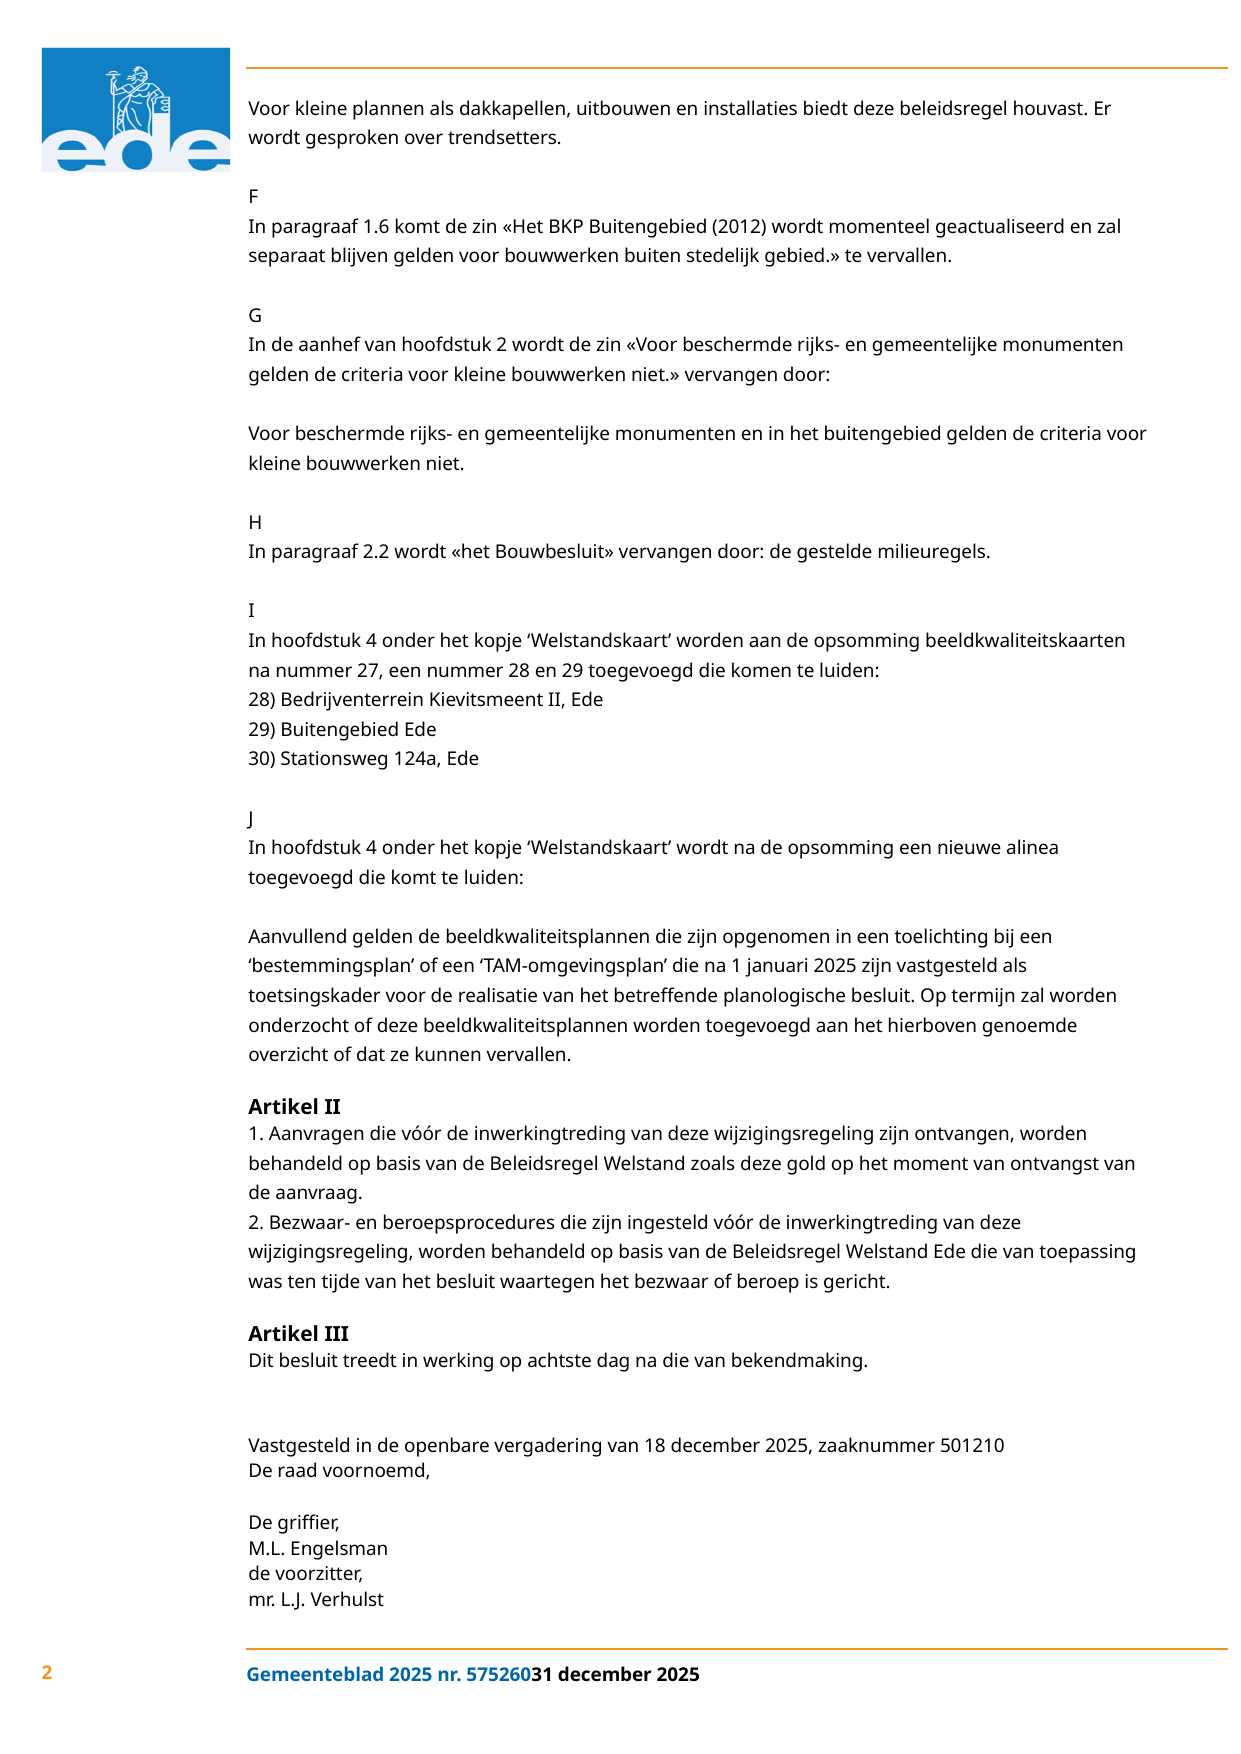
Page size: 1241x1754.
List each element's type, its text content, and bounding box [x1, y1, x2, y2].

text M.L. Engelsman [248, 1535, 1152, 1561]
text In hoofdstuk 4 onder het kopje ‘Welstandskaart’ wordt na de opsomming een nieuwe alinea toegevoegd die komt te luiden: [248, 834, 1152, 890]
text Artikel III [248, 1319, 1152, 1347]
text In de aanhef van hoofdstuk 2 wordt de zin «Voor beschermde rijks- en gemeentelijke monumenten gelden de criteria voor kleine bouwwerken niet.» vervangen door: [248, 331, 1152, 387]
text 28) Bedrijventerrein Kievitsmeent II, Ede [248, 686, 1152, 712]
text Dit besluit treedt in werking op achtste dag na die van bekendmaking. [248, 1347, 1152, 1373]
text H [248, 509, 1152, 535]
picture [41, 47, 231, 172]
text De raad voornoemd, [248, 1458, 1152, 1483]
text Voor kleine plannen als dakkapellen, uitbouwen en installaties biedt deze beleidsregel houvast. Er wordt gesproken over trendsetters. [248, 95, 1152, 150]
text J [248, 805, 1152, 831]
text Voor beschermde rijks- en gemeentelijke monumenten en in het buitengebied gelden de criteria voor kleine bouwwerken niet. [248, 420, 1152, 476]
text mr. L.J. Verhulst [248, 1586, 1152, 1612]
text Artikel II [248, 1092, 1152, 1120]
text In paragraaf 2.2 wordt «het Bouwbesluit» vervangen door: de gestelde milieuregels. [248, 538, 1152, 564]
text 29) Buitengebied Ede [248, 716, 1152, 742]
text de voorzitter, [248, 1561, 1152, 1586]
text De griffier, [248, 1509, 1152, 1535]
text 30) Stationsweg 124a, Ede [248, 746, 1152, 771]
text I [248, 598, 1152, 623]
text In hoofdstuk 4 onder het kopje ‘Welstandskaart’ worden aan de opsomming beeldkwaliteitskaarten na nummer 27, een nummer 28 en 29 toegevoegd die komen te luiden: [248, 627, 1152, 683]
text F [248, 183, 1152, 209]
text 2. Bezwaar- en beroepsprocedures die zijn ingesteld vóór de inwerkingtreding van deze wijzigingsregeling, worden behandeld op basis van de Beleidsregel Welstand Ede die van toepassing was ten tijde van het besluit waartegen het bezwaar of beroep is gericht. [248, 1209, 1152, 1294]
text G [248, 302, 1152, 328]
text Vastgesteld in de openbare vergadering van 18 december 2025, zaaknummer 501210 [248, 1432, 1152, 1458]
text In paragraaf 1.6 komt de zin «Het BKP Buitengebied (2012) wordt momenteel geactualiseerd en zal separaat blijven gelden voor bouwwerken buiten stedelijk gebied.» te vervallen. [248, 213, 1152, 268]
text Aanvullend gelden de beeldkwaliteitsplannen die zijn opgenomen in een toelichting bij een ‘bestemmingsplan’ of een ‘TAM-omgevingsplan’ die na 1 januari 2025 zijn vastgesteld als toetsingskader voor de realisatie van het betreffende planologische besluit. Op termijn zal worden onderzocht of deze beeldkwaliteitsplannen worden toegevoegd aan het hierboven genoemde overzicht of dat ze kunnen vervallen. [248, 923, 1152, 1067]
text 1. Aanvragen die vóór de inwerkingtreding van deze wijzigingsregeling zijn ontvangen, worden behandeld op basis van de Beleidsregel Welstand zoals deze gold op het moment van ontvangst van de aanvraag. [248, 1120, 1152, 1205]
